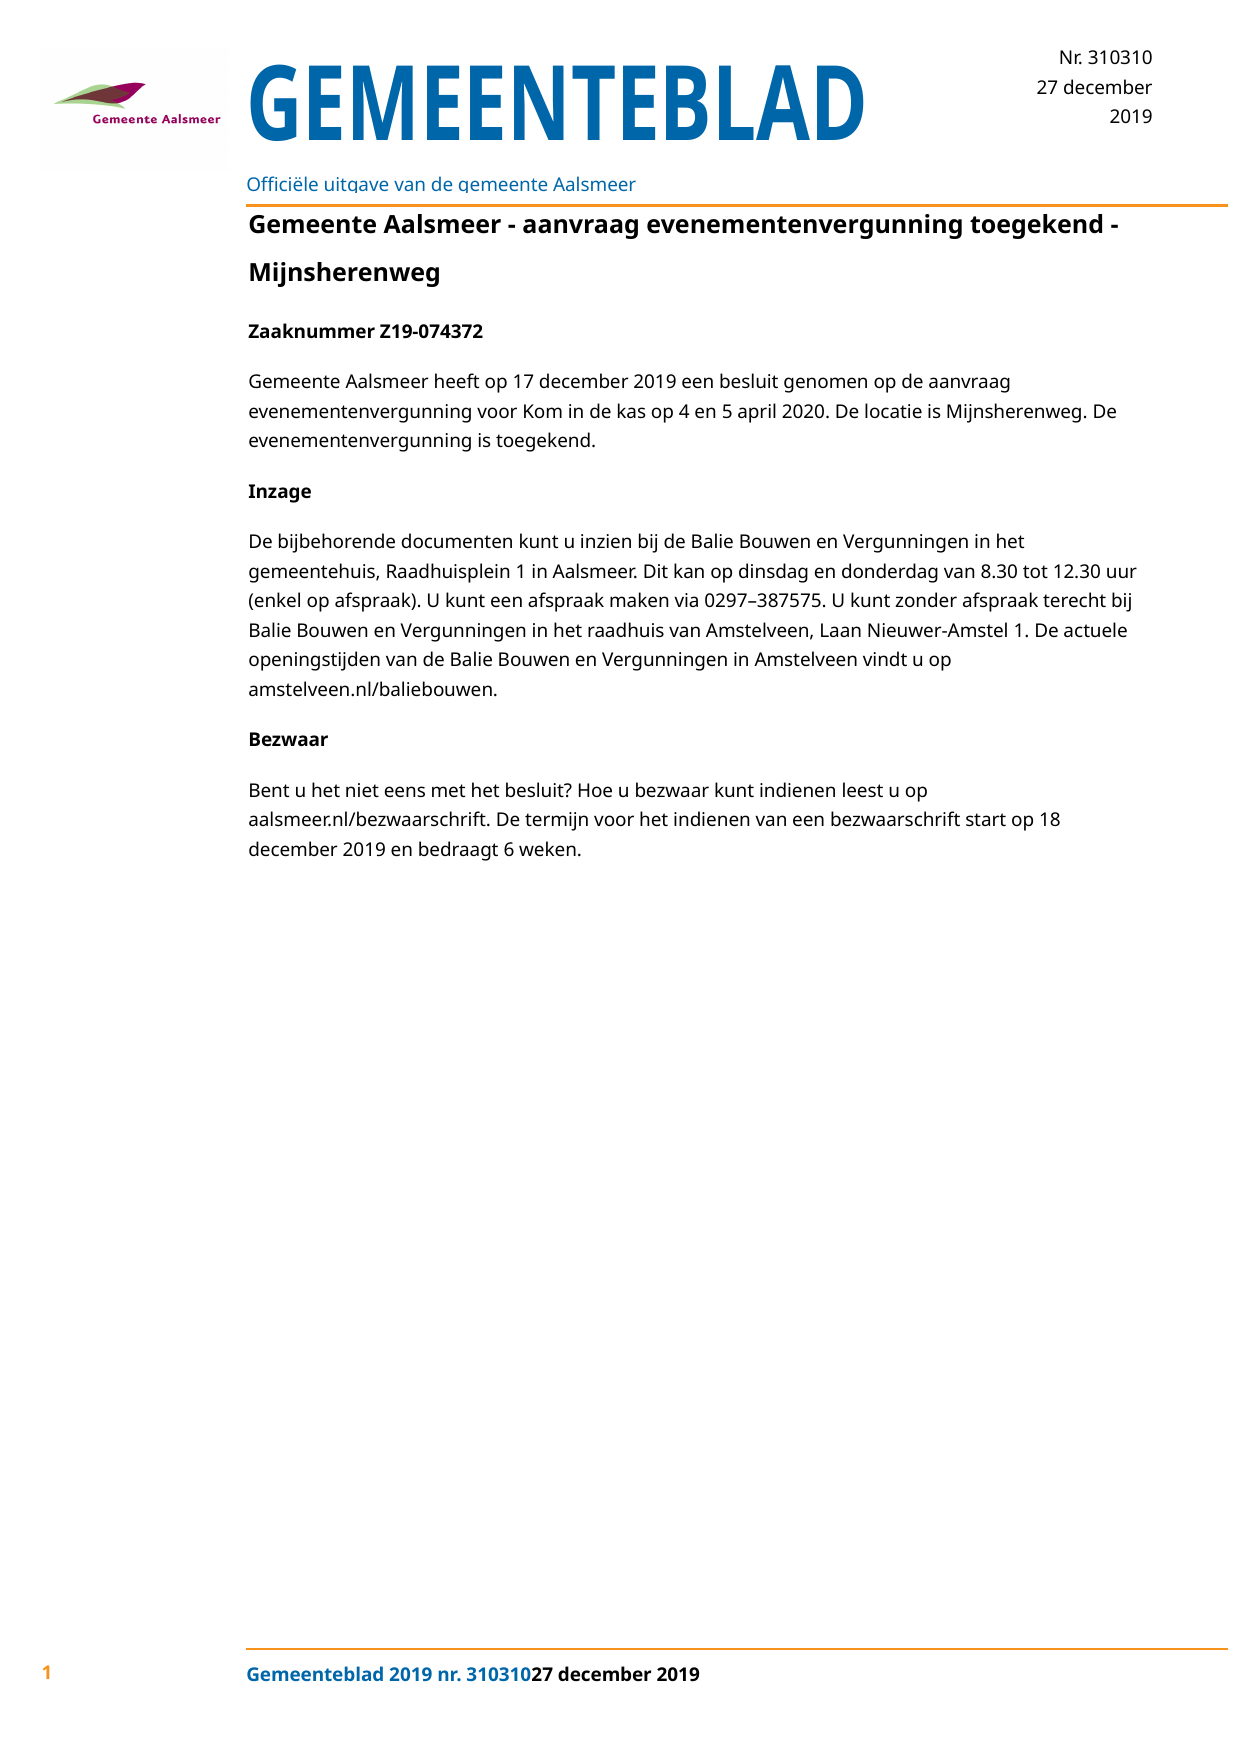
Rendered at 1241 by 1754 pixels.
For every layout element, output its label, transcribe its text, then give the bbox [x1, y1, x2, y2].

text Bent u het niet eens met het besluit? Hoe u bezwaar kunt indienen leest u op aalsmeer.nl/bezwaarschrift. De termijn voor het indienen van een bezwaarschrift start op 18 december 2019 en bedraagt 6 weken. [248, 777, 1152, 862]
text Zaaknummer Z19-074372 [248, 318, 1152, 344]
text Inzage [248, 478, 1152, 504]
text Gemeente Aalsmeer heeft op 17 december 2019 een besluit genomen op de aanvraag evenementenvergunning voor Kom in de kas op 4 en 5 april 2020. De locatie is Mijnsherenweg. De evenementenvergunning is toegekend. [248, 368, 1152, 453]
text Bezwaar [248, 727, 1152, 752]
text De bijbehorende documenten kunt u inzien bij de Balie Bouwen en Vergunningen in het gemeentehuis, Raadhuisplein 1 in Aalsmeer. Dit kan op dinsdag en donderdag van 8.30 tot 12.30 uur (enkel op afspraak). U kunt een afspraak maken via 0297–387575. U kunt zonder afspraak terecht bij Balie Bouwen en Vergunningen in het raadhuis van Amstelveen, Laan Nieuwer-Amstel 1. De actuele openingstijden van de Balie Bouwen en Vergunningen in Amstelveen vindt u op amstelveen.nl/baliebouwen. [248, 528, 1152, 702]
picture [41, 47, 231, 172]
text Gemeente Aalsmeer - aanvraag evenementenvergunning toegekend - Mijnsherenweg [248, 207, 1152, 288]
